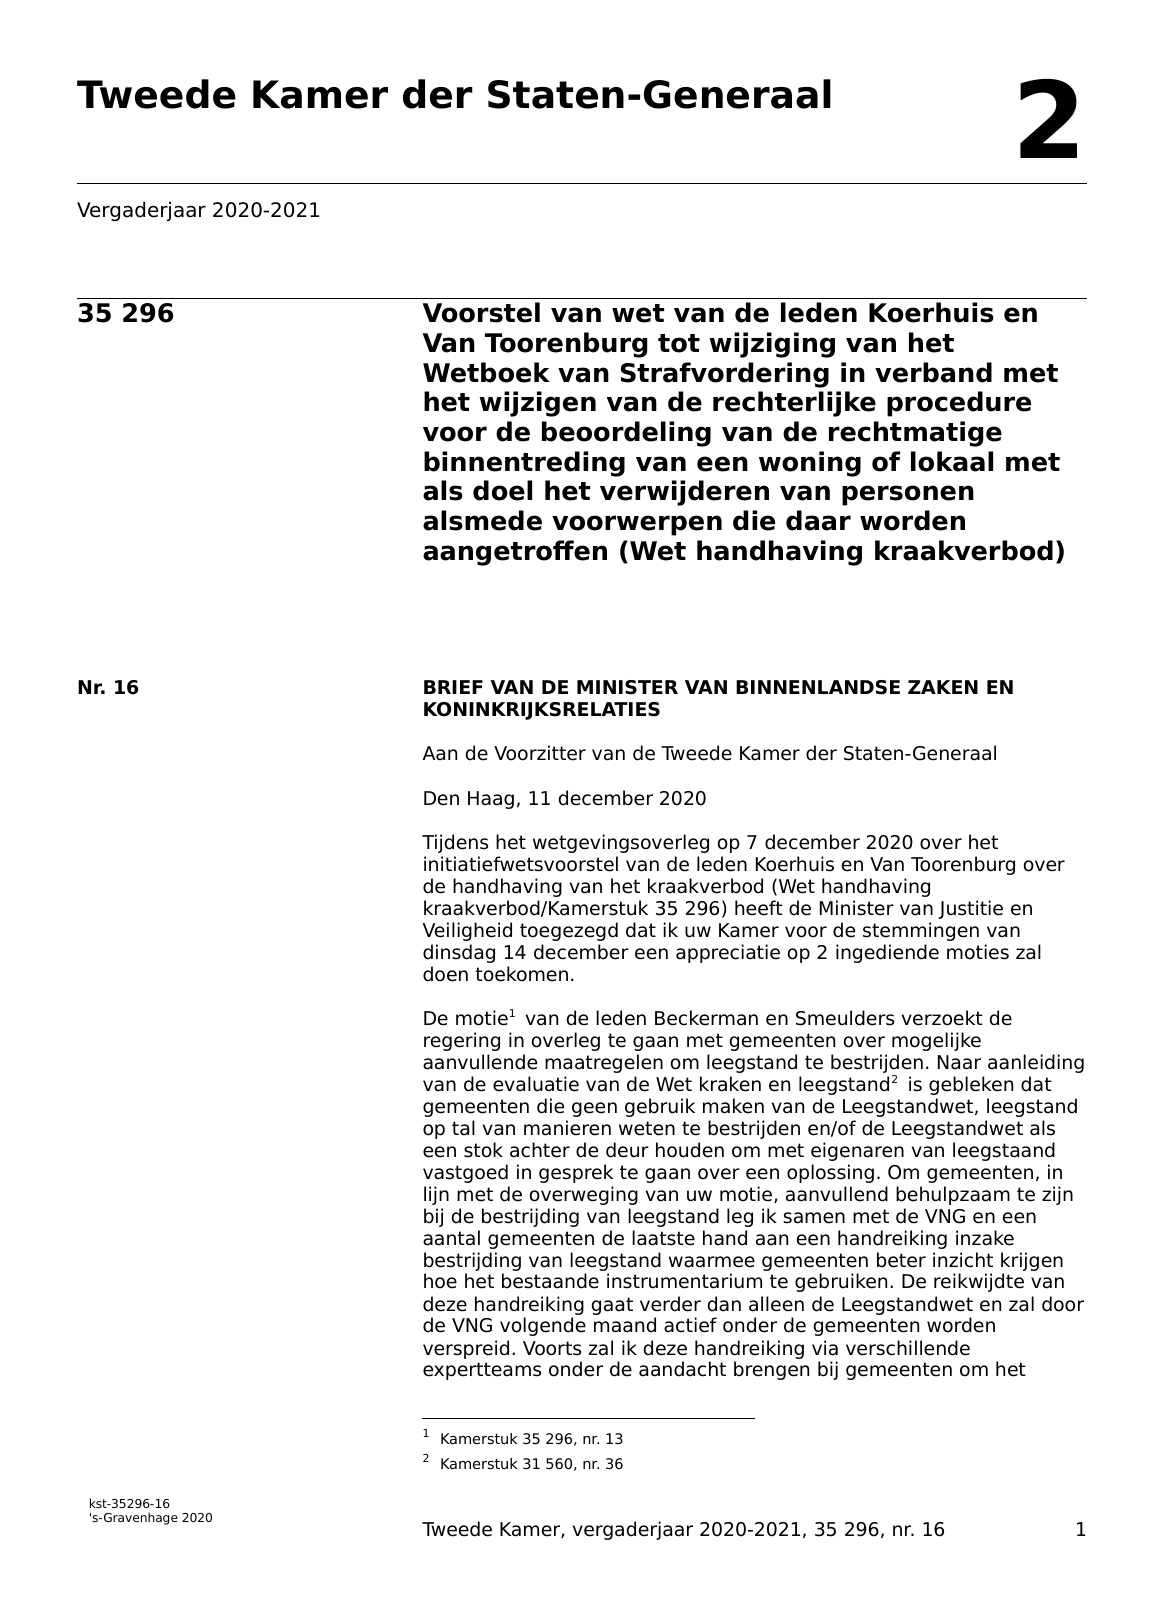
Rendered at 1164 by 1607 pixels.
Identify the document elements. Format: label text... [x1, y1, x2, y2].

text Tijdens het wetgevingsoverleg op 7 december 2020 over het initiatiefwetsvoorstel van de leden Koerhuis en Van Toorenburg over de handhaving van het kraakverbod (Wet handhaving kraakverbod/Kamerstuk 35 296) heeft de Minister van Justitie en Veiligheid toegezegd dat ik uw Kamer voor de stemmingen van dinsdag 14 december een appreciatie op 2 ingediende moties zal doen toekomen. [422, 832, 1087, 986]
text kst-35296-16 [88, 1497, 323, 1511]
text Kamerstuk 31 560, nr. 36 [422, 1452, 1087, 1474]
table_cell Vergaderjaar 2020-2021 [77, 184, 1087, 298]
text Aan de Voorzitter van de Tweede Kamer der Staten-Generaal [422, 743, 1087, 765]
text Kamerstuk 35 296, nr. 13 [422, 1427, 1087, 1449]
text De motie van de leden Beckerman en Smeulders verzoekt de regering in overleg te gaan met gemeenten over mogelijke aanvullende maatregelen om leegstand te bestrijden. Naar aanleiding van de evaluatie van de Wet kraken en leegstand is gebleken dat gemeenten die geen gebruik maken van de Leegstandwet, leegstand op tal van manieren weten te bestrijden en/of de Leegstandwet als een stok achter de deur houden om met eigenaren van leegstaand vastgoed in gesprek te gaan over een oplossing. Om gemeenten, in lijn met de overweging van uw motie, aanvullend behulpzaam te zijn bij de bestrijding van leegstand leg ik samen met de VNG en een aantal gemeenten de laatste hand aan een handreiking inzake bestrijding van leegstand waarmee gemeenten beter inzicht krijgen hoe het bestaande instrumentarium te gebruiken. De reikwijdte van deze handreiking gaat verder dan alleen de Leegstandwet en zal door de VNG volgende maand actief onder de gemeenten worden verspreid. Voorts zal ik deze handreiking via verschillende expertteams onder de aandacht brengen bij gemeenten om het [422, 1008, 1087, 1381]
table_header 2 [886, 59, 1087, 183]
subtitle Nr. 16 BRIEF VAN DE MINISTER VAN BINNENLANDSE ZAKEN EN KONINKRIJKSRELATIES [77, 677, 1087, 721]
subtitle 35 296 Voorstel van wet van de leden Koerhuis en Van Toorenburg tot wijziging van het Wetboek van Strafvordering in verband met het wijzigen van de rechterlijke procedure voor de beoordeling van de rechtmatige binnentreding van een woning of lokaal met als doel het verwijderen van personen alsmede voorwerpen die daar worden aangetroffen (Wet handhaving kraakverbod) [77, 299, 1087, 566]
table_header Tweede Kamer der Staten-Generaal [77, 59, 886, 183]
text 's-Gravenhage 2020 [88, 1511, 323, 1525]
text Den Haag, 11 december 2020 [422, 787, 1087, 809]
